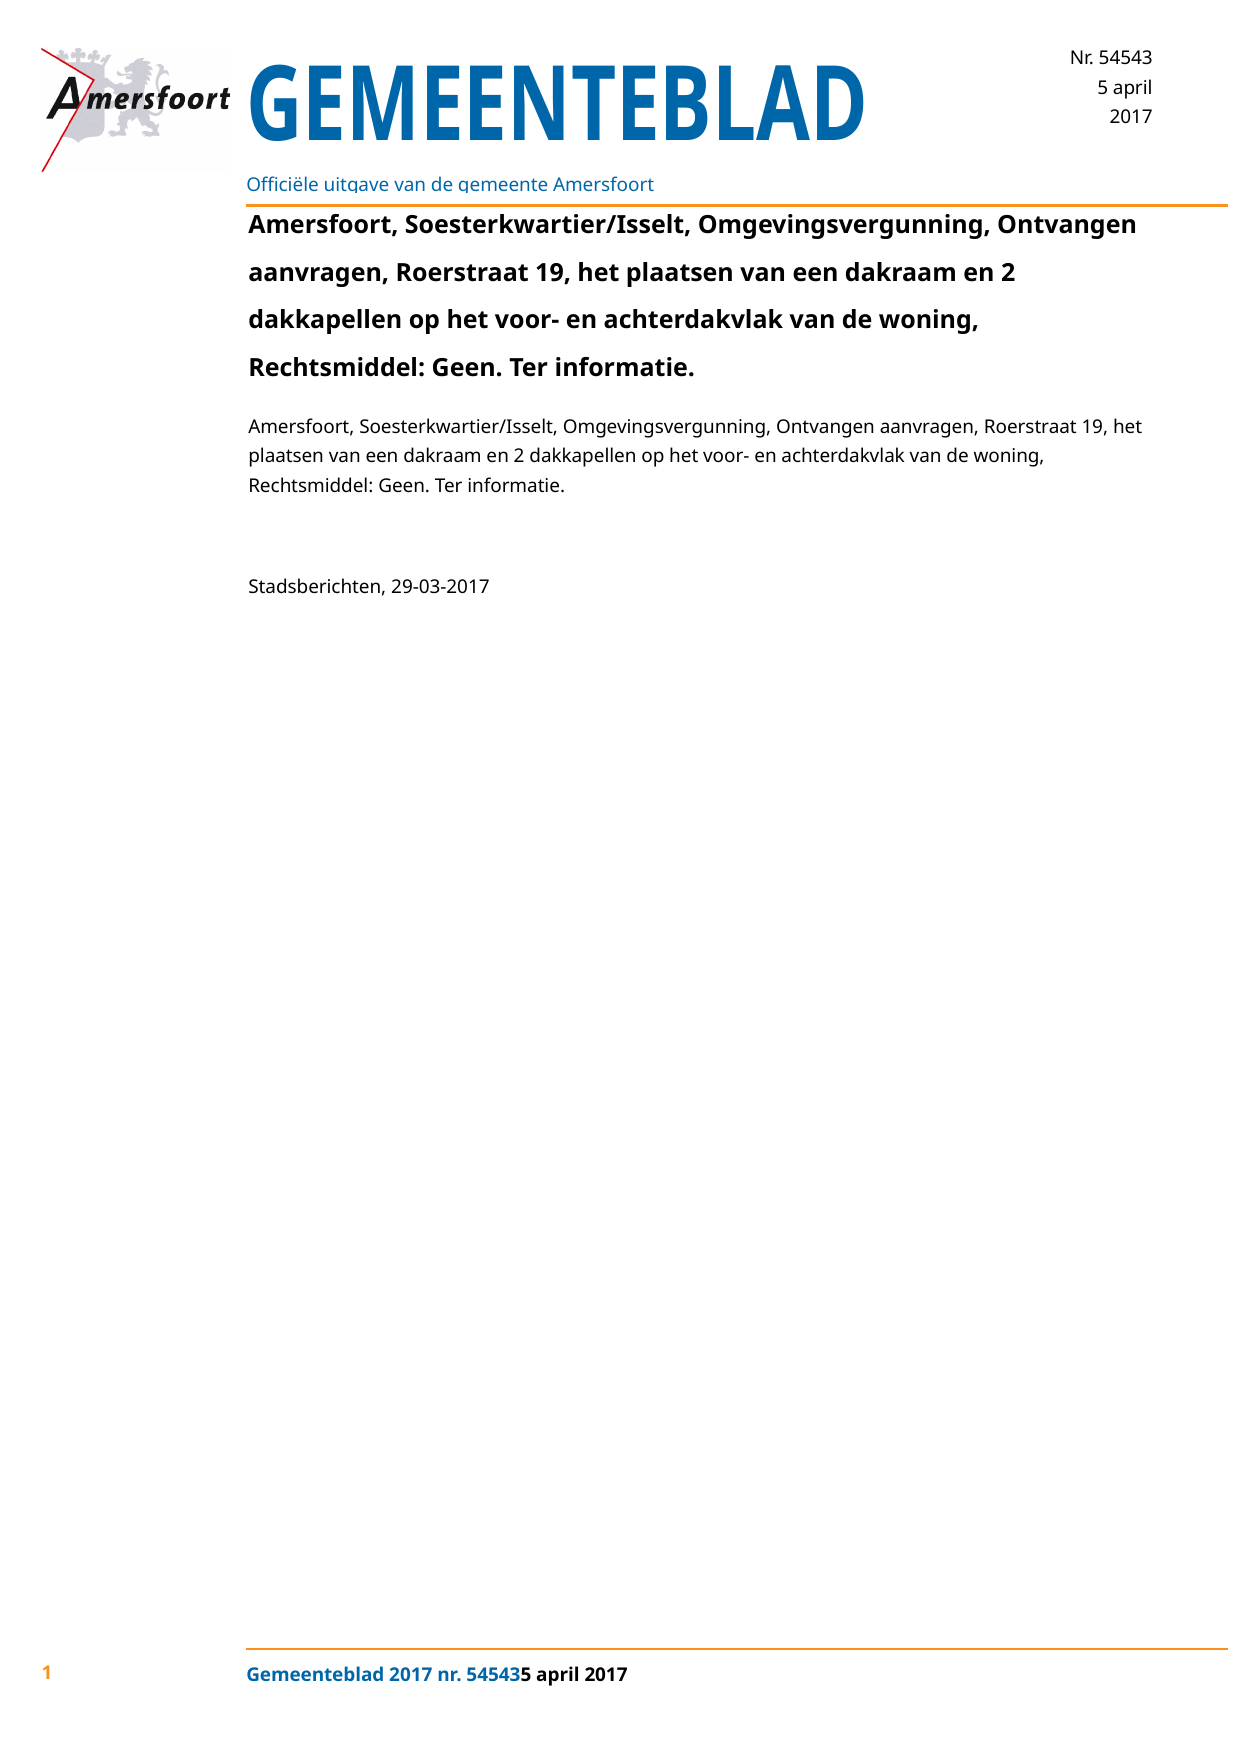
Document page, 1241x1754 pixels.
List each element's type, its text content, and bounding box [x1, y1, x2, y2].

text Amersfoort, Soesterkwartier/Isselt, Omgevingsvergunning, Ontvangen aanvragen, Roerstraat 19, het plaatsen van een dakraam en 2 dakkapellen op het voor- en achterdakvlak van de woning, Rechtsmiddel: Geen. Ter informatie. [248, 207, 1152, 384]
text Stadsberichten, 29-03-2017 [248, 573, 1152, 599]
text Amersfoort, Soesterkwartier/Isselt, Omgevingsvergunning, Ontvangen aanvragen, Roerstraat 19, het plaatsen van een dakraam en 2 dakkapellen op het voor- en achterdakvlak van de woning, Rechtsmiddel: Geen. Ter informatie. [248, 413, 1152, 498]
picture [41, 47, 231, 172]
